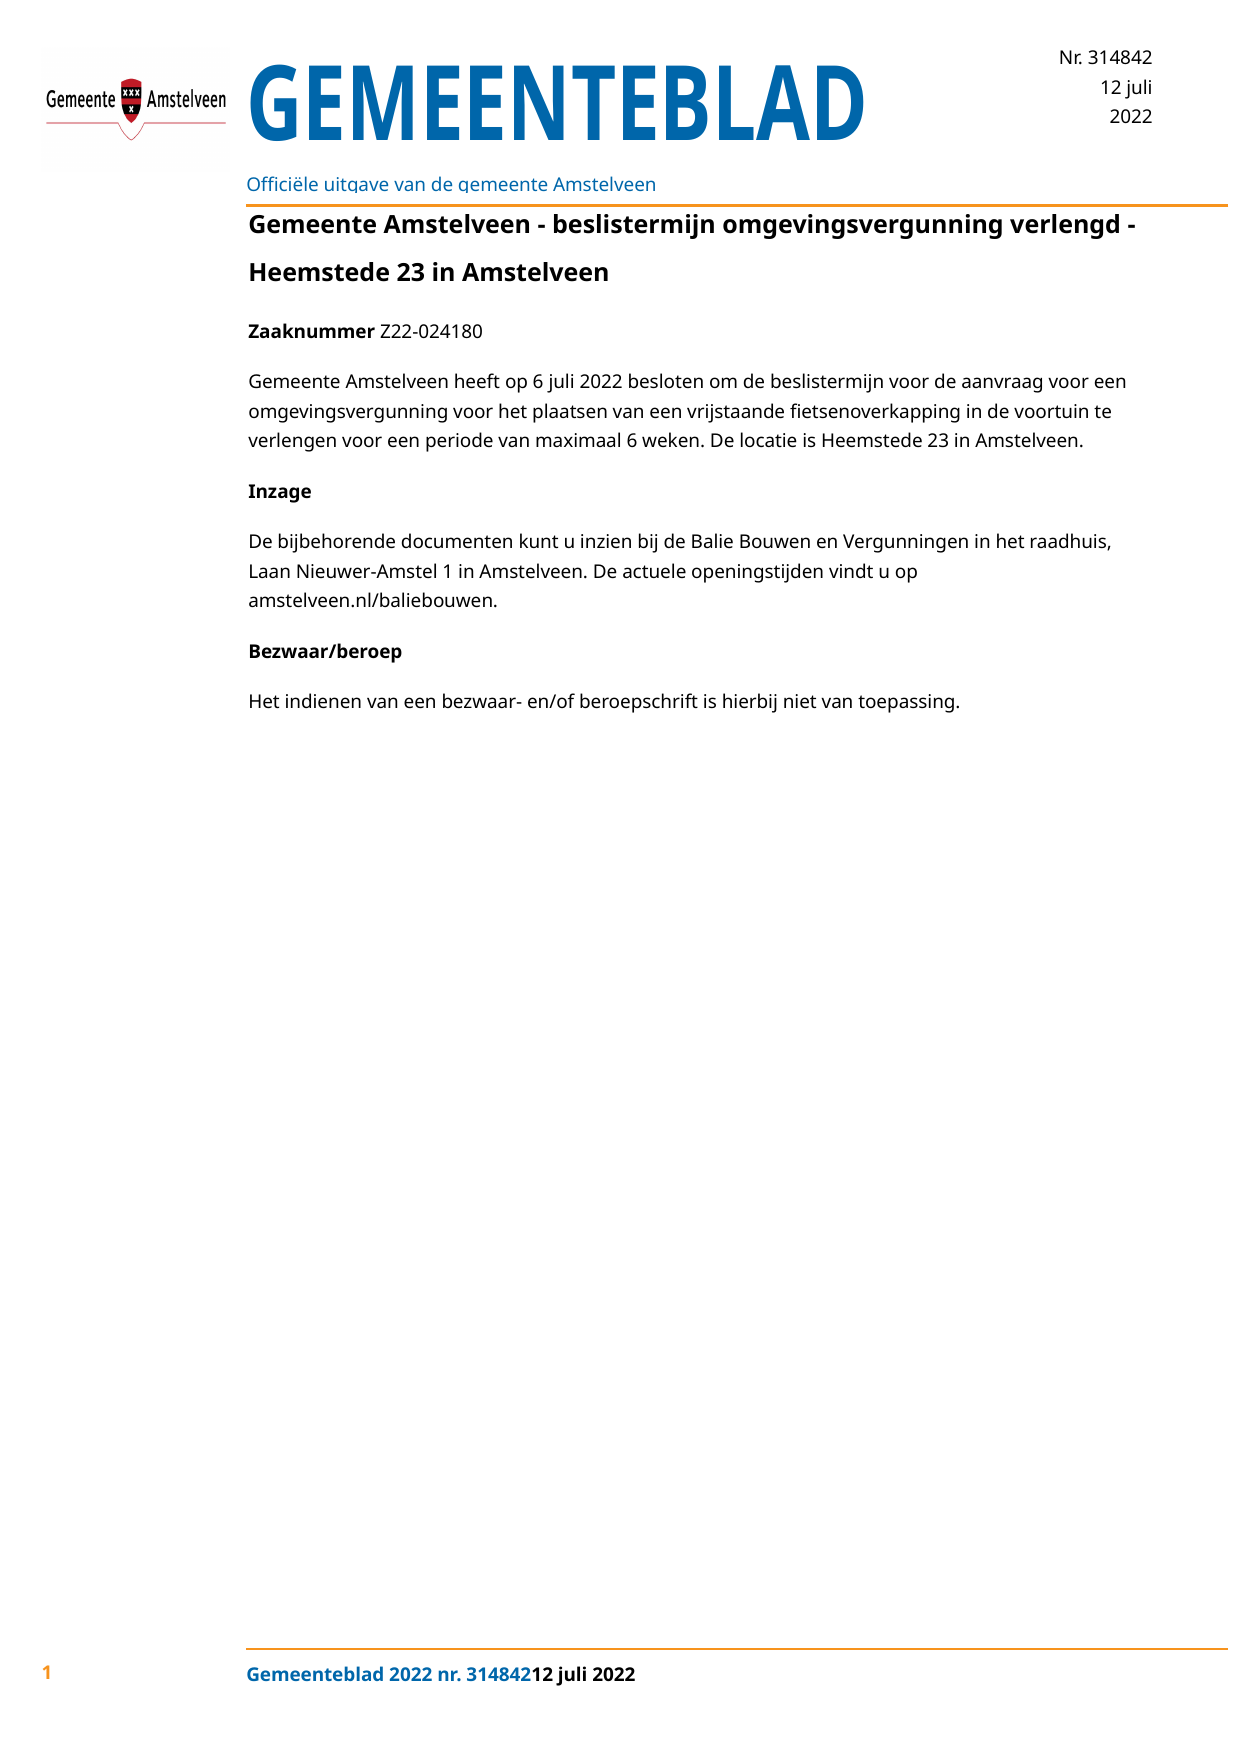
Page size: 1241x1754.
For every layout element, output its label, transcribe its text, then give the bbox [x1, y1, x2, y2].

text Het indienen van een bezwaar- en/of beroepschrift is hierbij niet van toepassing. [248, 688, 1152, 714]
text Gemeente Amstelveen - beslistermijn omgevingsvergunning verlengd - Heemstede 23 in Amstelveen [248, 207, 1152, 288]
text Bezwaar/beroep [248, 638, 1152, 664]
text Gemeente Amstelveen heeft op 6 juli 2022 besloten om de beslistermijn voor de aanvraag voor een omgevingsvergunning voor het plaatsen van een vrijstaande fietsenoverkapping in de voortuin te verlengen voor een periode van maximaal 6 weken. De locatie is Heemstede 23 in Amstelveen. [248, 368, 1152, 453]
text Inzage [248, 478, 1152, 504]
text Zaaknummer Z22-024180 [248, 318, 1152, 344]
text De bijbehorende documenten kunt u inzien bij de Balie Bouwen en Vergunningen in het raadhuis, Laan Nieuwer-Amstel 1 in Amstelveen. De actuele openingstijden vindt u op amstelveen.nl/baliebouwen. [248, 528, 1152, 613]
picture [41, 47, 231, 172]
